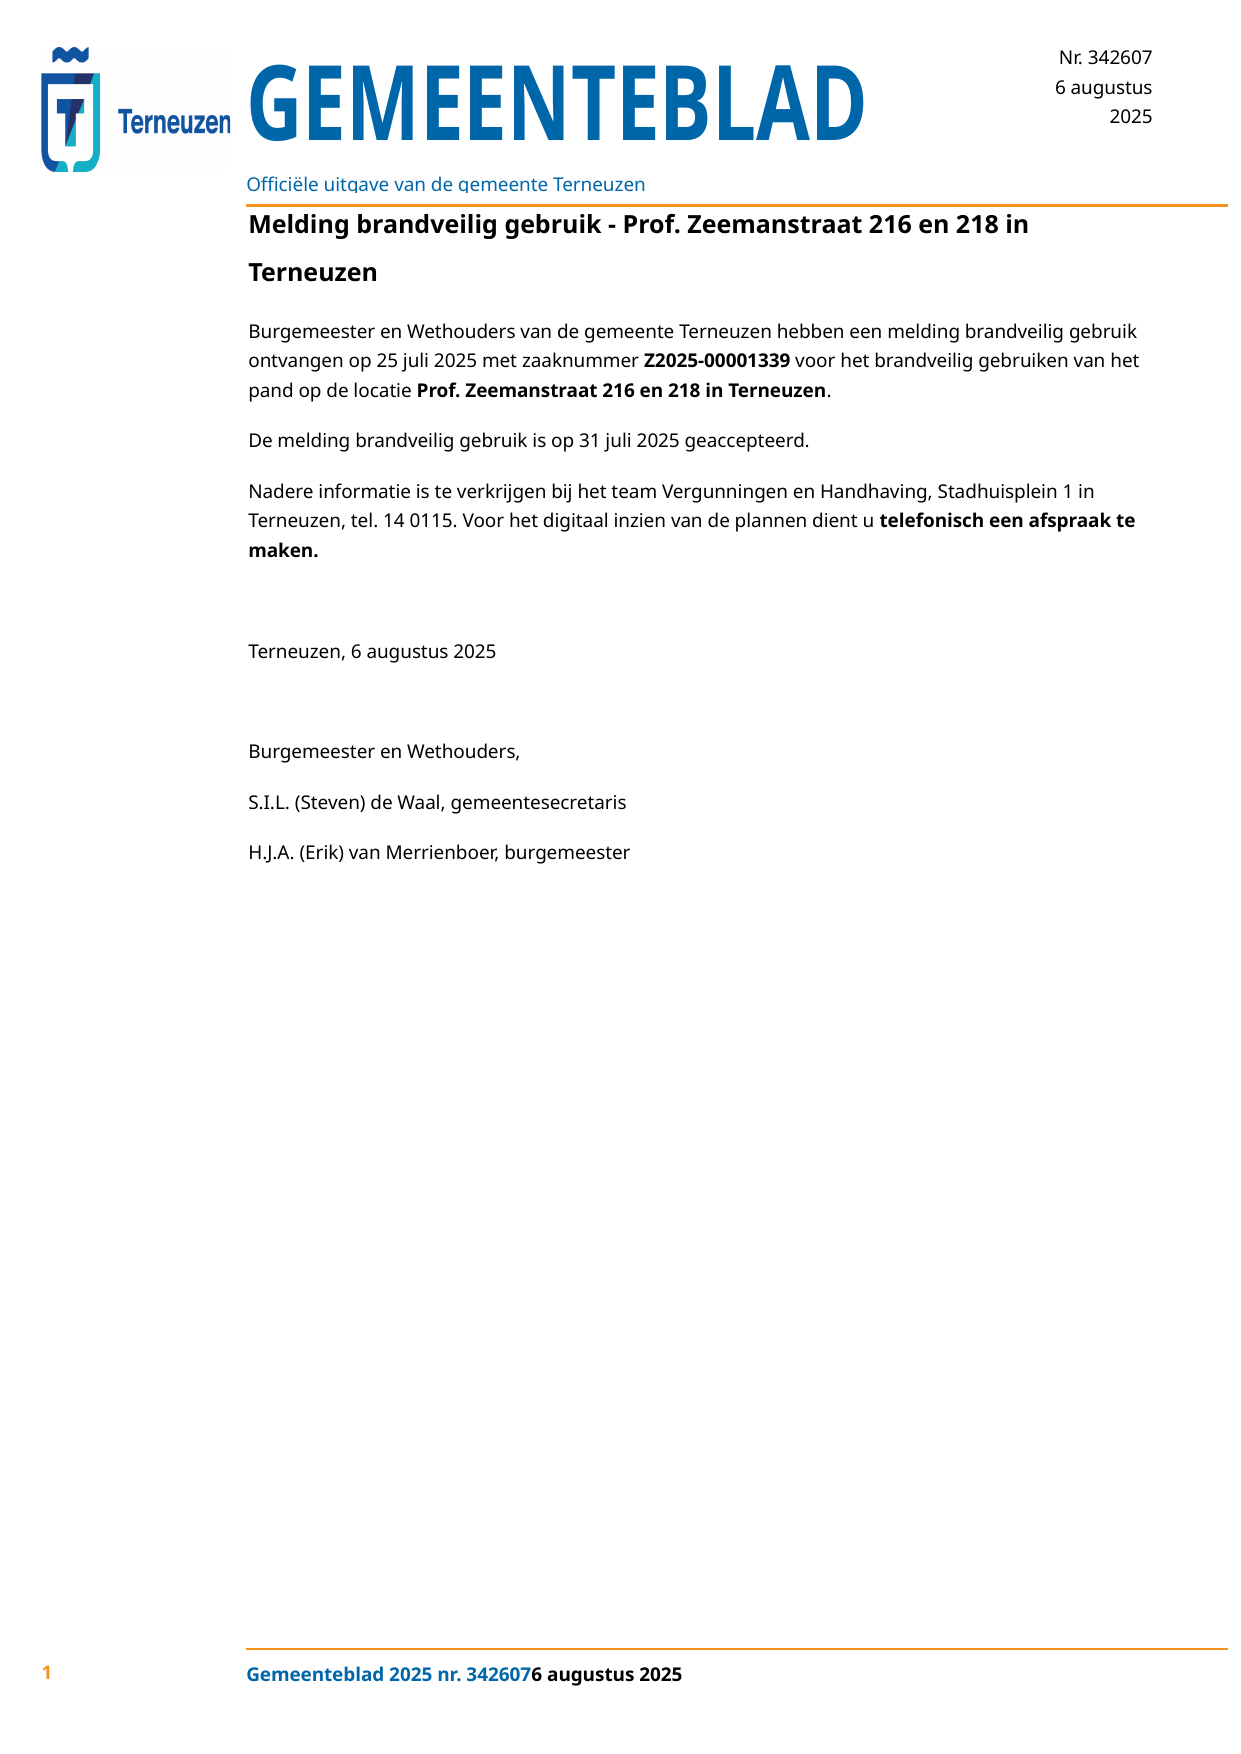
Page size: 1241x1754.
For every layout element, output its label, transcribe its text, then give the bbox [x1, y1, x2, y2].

text Terneuzen, 6 augustus 2025 [248, 638, 1152, 664]
text Nadere informatie is te verkrijgen bij het team Vergunningen en Handhaving, Stadhuisplein 1 in Terneuzen, tel. 14 0115. Voor het digitaal inzien van de plannen dient u telefonisch een afspraak te maken. [248, 478, 1152, 563]
text Melding brandveilig gebruik - Prof. Zeemanstraat 216 en 218 in Terneuzen [248, 207, 1152, 288]
text De melding brandveilig gebruik is op 31 juli 2025 geaccepteerd. [248, 427, 1152, 453]
text Burgemeester en Wethouders van de gemeente Terneuzen hebben een melding brandveilig gebruik ontvangen op 25 juli 2025 met zaaknummer Z2025-00001339 voor het brandveilig gebruiken van het pand op de locatie Prof. Zeemanstraat 216 en 218 in Terneuzen. [248, 318, 1152, 403]
text Burgemeester en Wethouders, [248, 739, 1152, 764]
text S.I.L. (Steven) de Waal, gemeentesecretaris [248, 789, 1152, 815]
text H.J.A. (Erik) van Merrienboer, burgemeester [248, 839, 1152, 865]
picture [41, 47, 231, 172]
